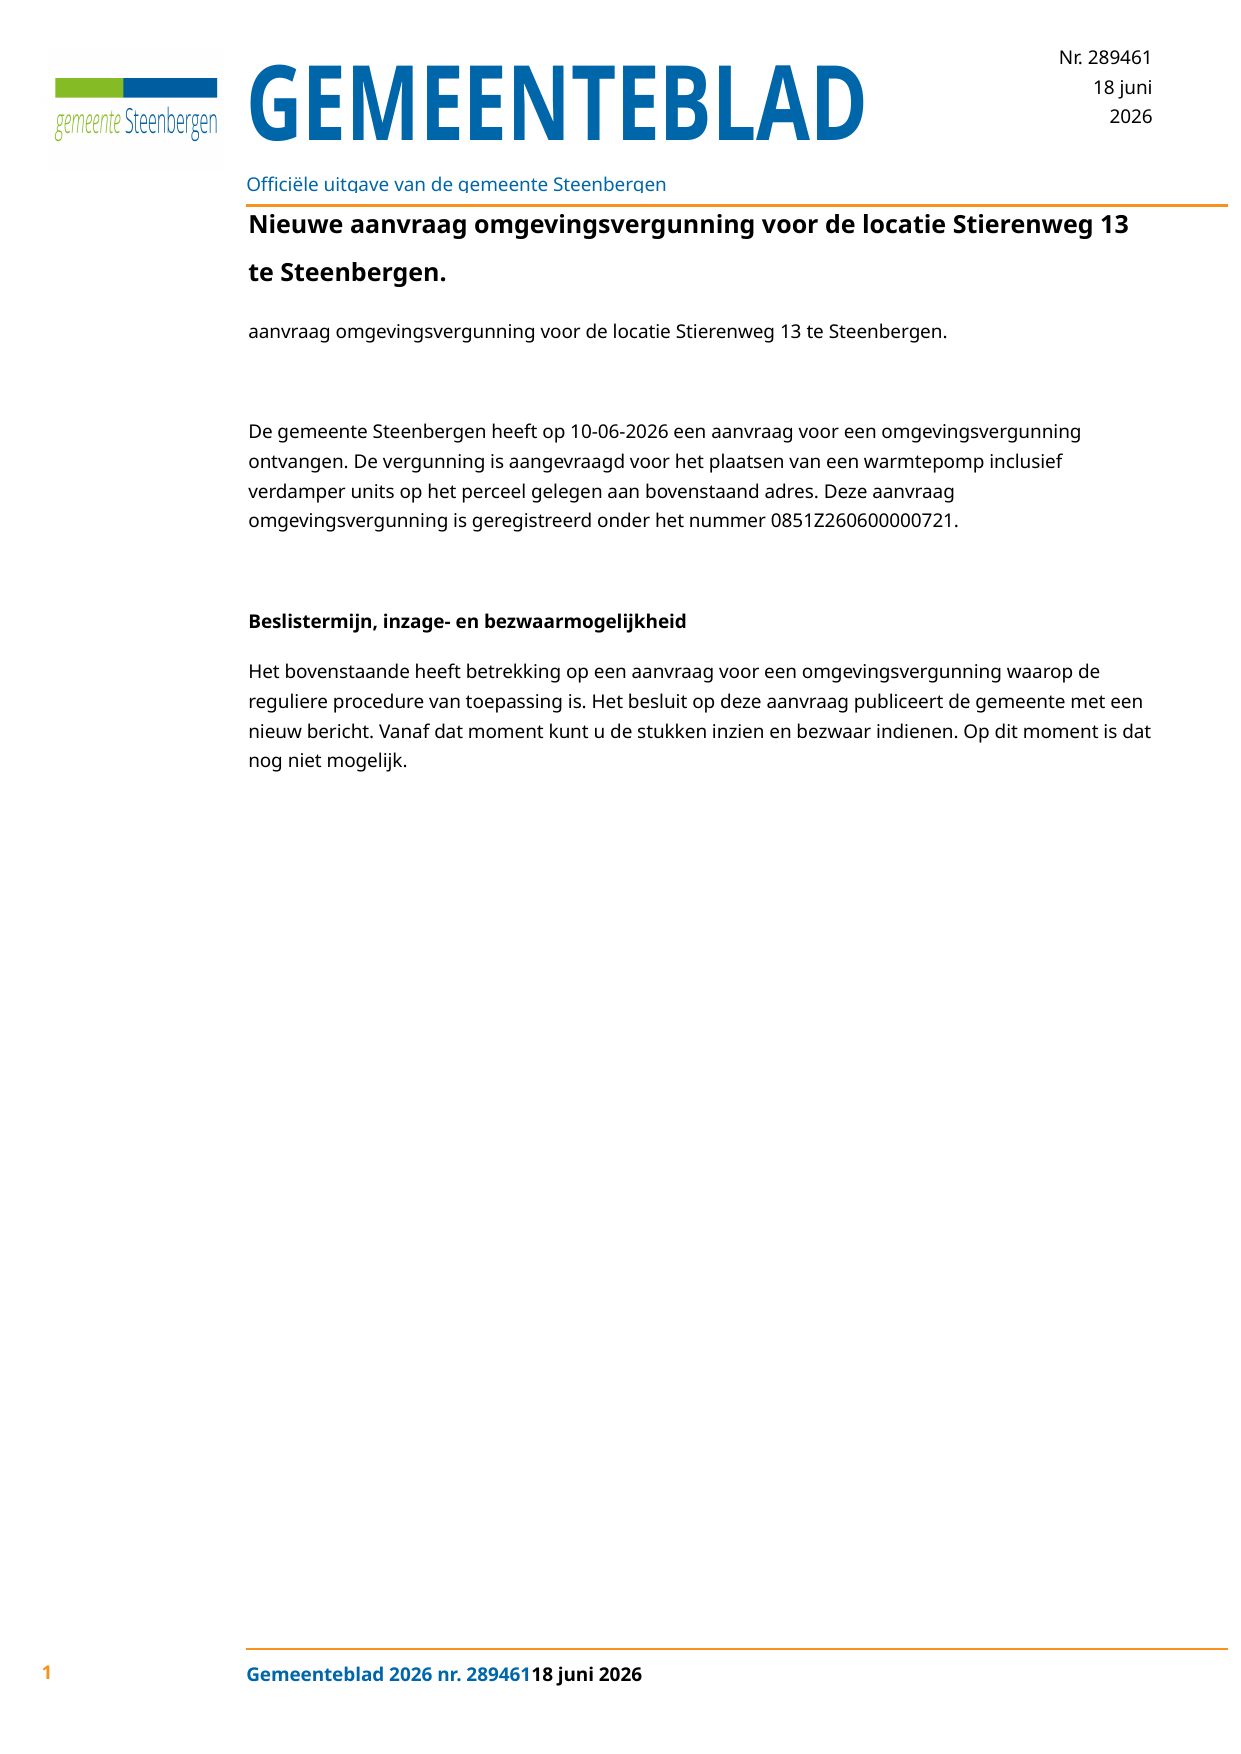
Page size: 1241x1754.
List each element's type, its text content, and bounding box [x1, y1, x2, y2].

text De gemeente Steenbergen heeft op 10-06-2026 een aanvraag voor een omgevingsvergunning ontvangen. De vergunning is aangevraagd voor het plaatsen van een warmtepomp inclusief verdamper units op het perceel gelegen aan bovenstaand adres. Deze aanvraag omgevingsvergunning is geregistreerd onder het nummer 0851Z260600000721. [248, 419, 1152, 533]
text Beslistermijn, inzage- en bezwaarmogelijkheid [248, 608, 1152, 634]
text Nieuwe aanvraag omgevingsvergunning voor de locatie Stierenweg 13 te Steenbergen. [248, 207, 1152, 288]
text aanvraag omgevingsvergunning voor de locatie Stierenweg 13 te Steenbergen. [248, 318, 1152, 344]
text Het bovenstaande heeft betrekking op een aanvraag voor een omgevingsvergunning waarop de reguliere procedure van toepassing is. Het besluit op deze aanvraag publiceert de gemeente met een nieuw bericht. Vanaf dat moment kunt u de stukken inzien en bezwaar indienen. Op dit moment is dat nog niet mogelijk. [248, 659, 1152, 773]
picture [41, 47, 231, 172]
